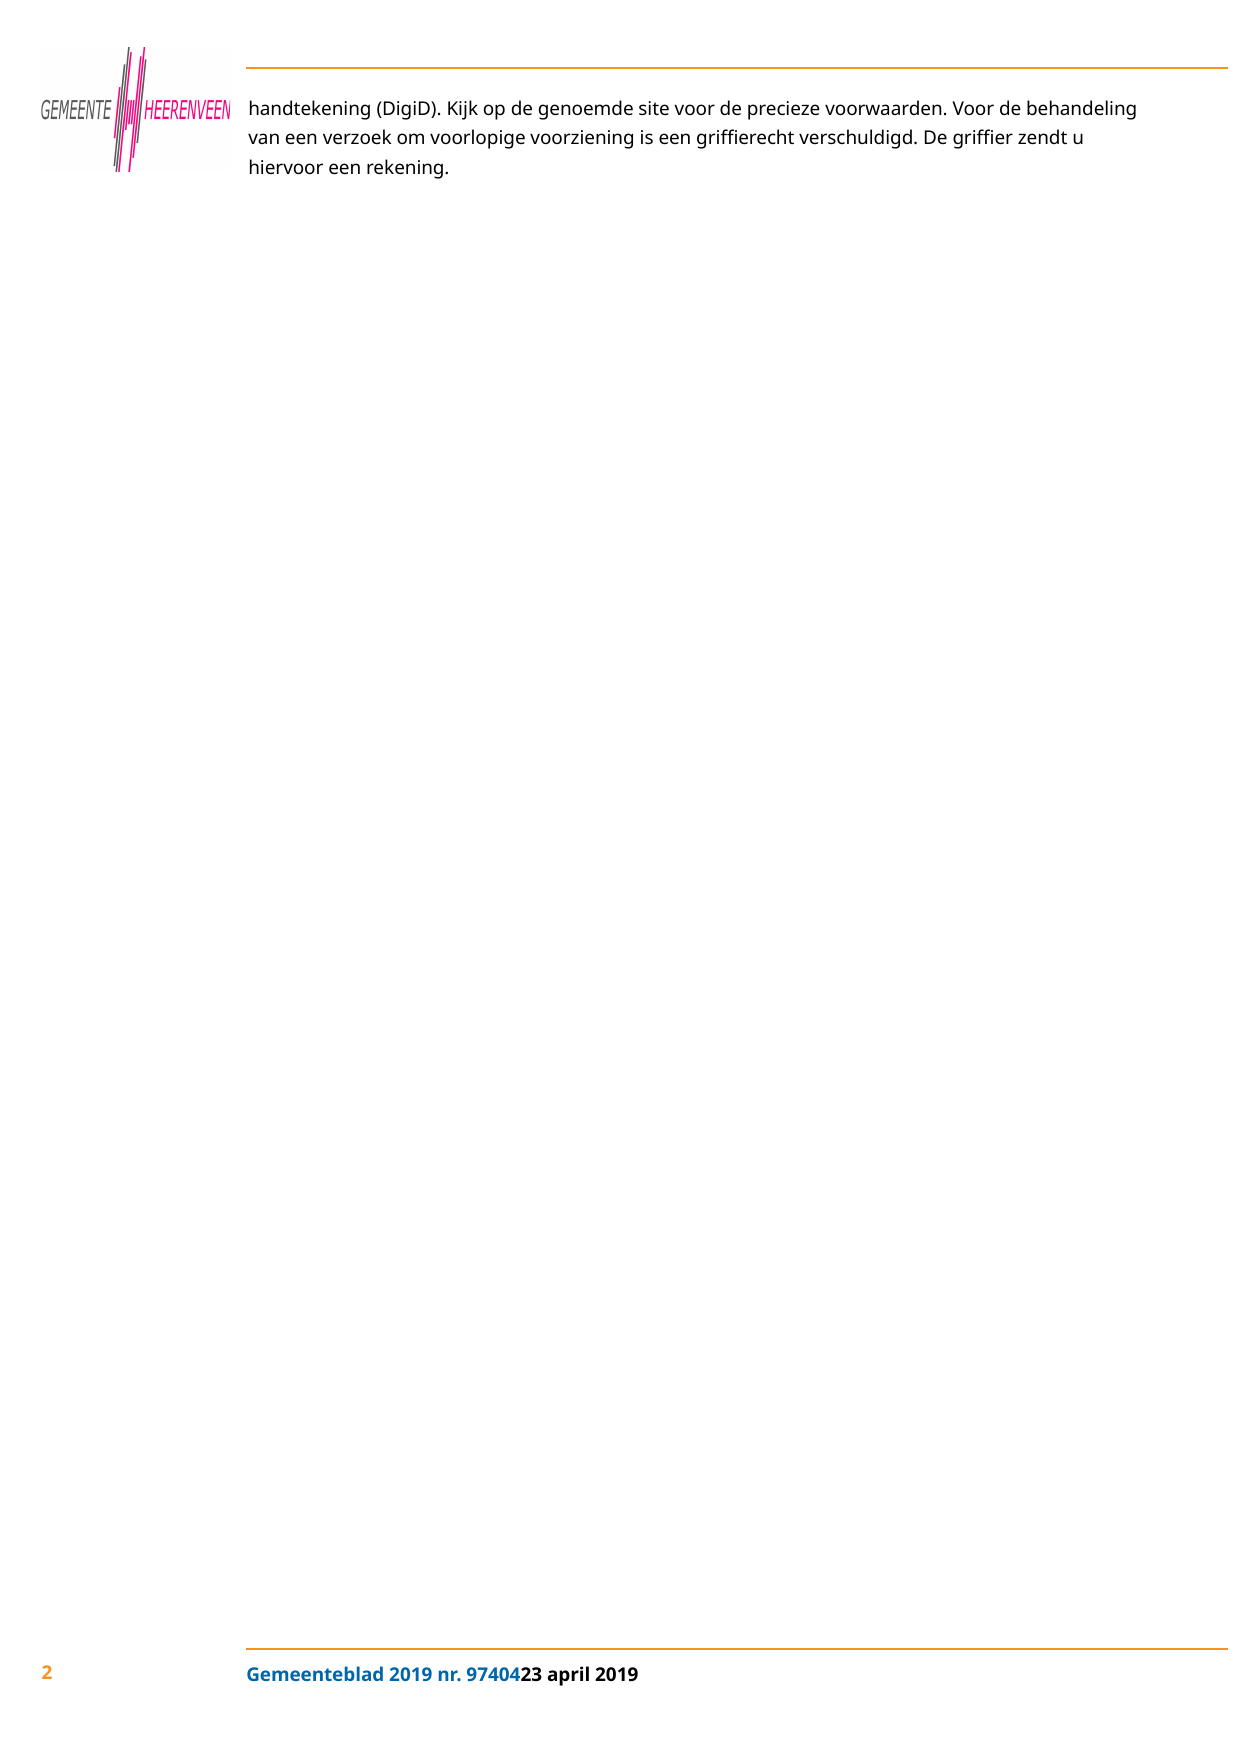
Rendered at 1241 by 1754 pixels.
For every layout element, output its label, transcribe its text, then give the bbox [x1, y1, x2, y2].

picture [41, 47, 231, 172]
text handtekening (DigiD). Kijk op de genoemde site voor de precieze voorwaarden. Voor de behandeling van een verzoek om voorlopige voorziening is een griffierecht verschuldigd. De griffier zendt u hiervoor een rekening. [248, 95, 1152, 180]
